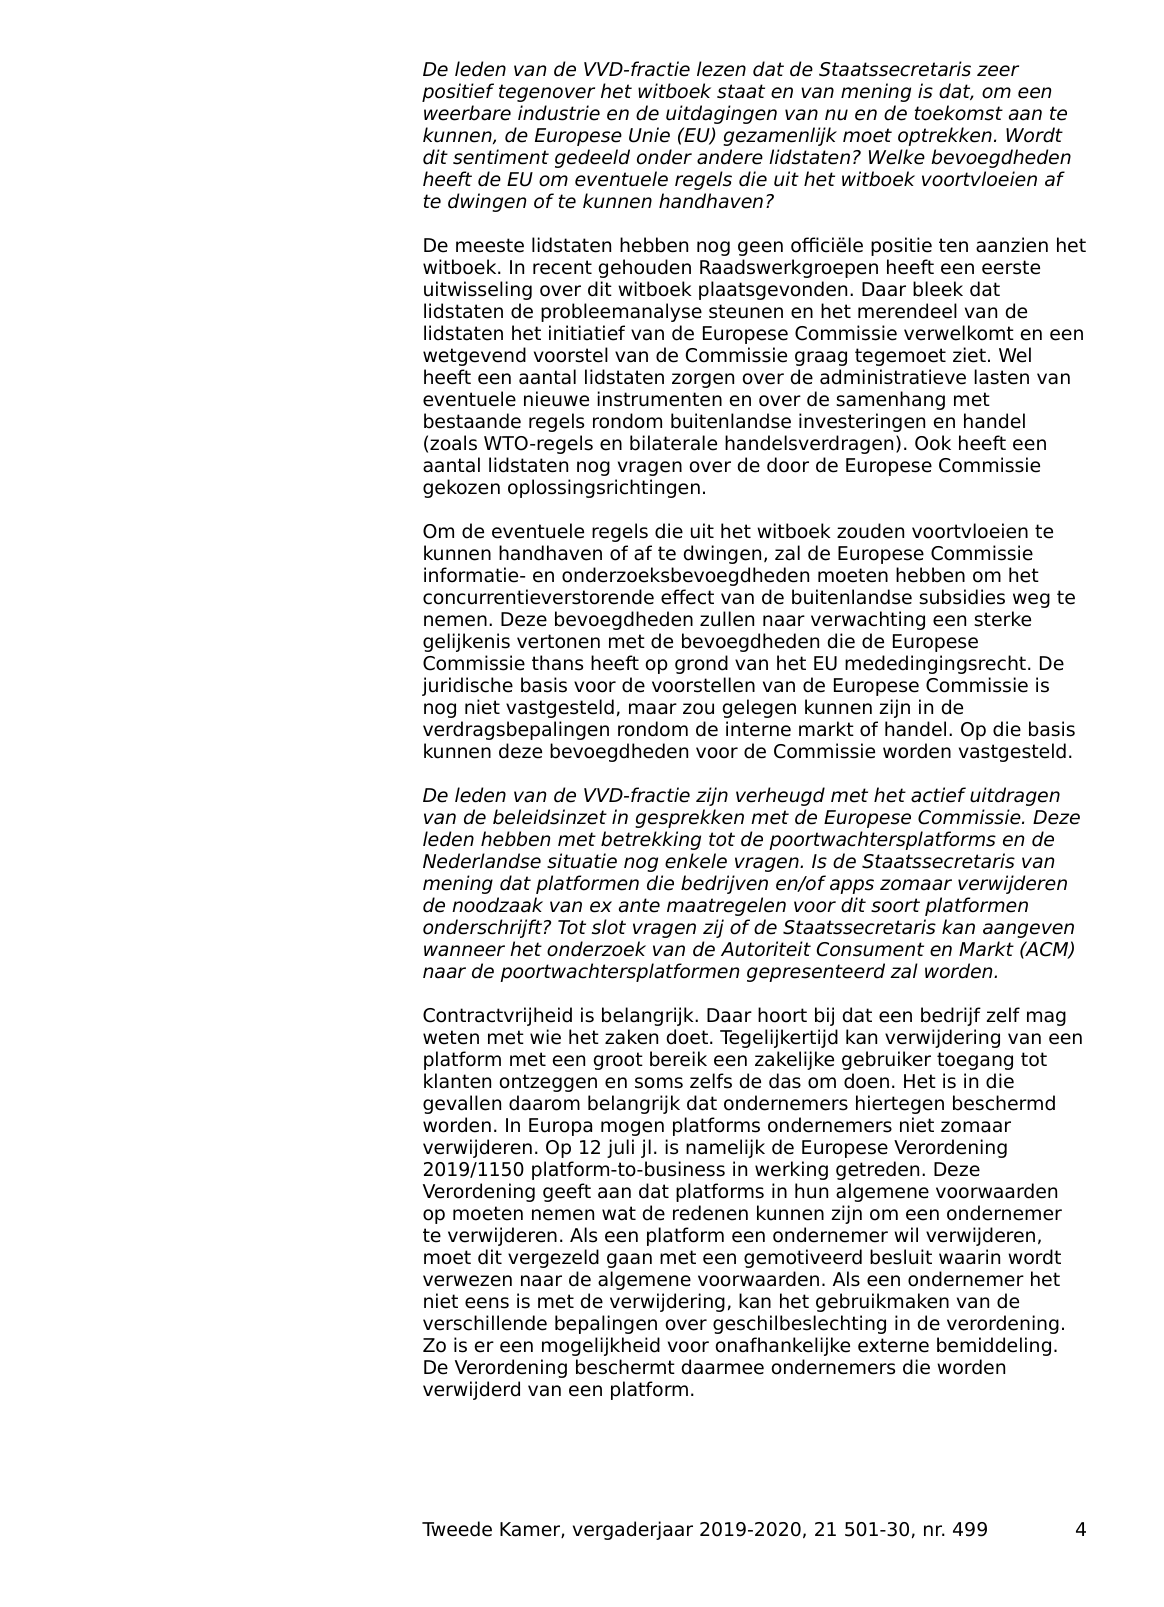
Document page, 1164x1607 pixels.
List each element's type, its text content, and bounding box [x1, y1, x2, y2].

text De leden van de VVD-fractie zijn verheugd met het actief uitdragen van de beleidsinzet in gesprekken met de Europese Commissie. Deze leden hebben met betrekking tot de poortwachtersplatforms en de Nederlandse situatie nog enkele vragen. Is de Staatssecretaris van mening dat platformen die bedrijven en/of apps zomaar verwijderen de noodzaak van ex ante maatregelen voor dit soort platformen onderschrijft? Tot slot vragen zij of de Staatssecretaris kan aangeven wanneer het onderzoek van de Autoriteit Consument en Markt (ACM) naar de poortwachtersplatformen gepresenteerd zal worden. [422, 785, 1087, 983]
text De meeste lidstaten hebben nog geen officiële positie ten aanzien het witboek. In recent gehouden Raadswerkgroepen heeft een eerste uitwisseling over dit witboek plaatsgevonden. Daar bleek dat lidstaten de probleemanalyse steunen en het merendeel van de lidstaten het initiatief van de Europese Commissie verwelkomt en een wetgevend voorstel van de Commissie graag tegemoet ziet. Wel heeft een aantal lidstaten zorgen over de administratieve lasten van eventuele nieuwe instrumenten en over de samenhang met bestaande regels rondom buitenlandse investeringen en handel (zoals WTO-regels en bilaterale handelsverdragen). Ook heeft een aantal lidstaten nog vragen over de door de Europese Commissie gekozen oplossingsrichtingen. [422, 235, 1087, 499]
text De leden van de VVD-fractie lezen dat de Staatssecretaris zeer positief tegenover het witboek staat en van mening is dat, om een weerbare industrie en de uitdagingen van nu en de toekomst aan te kunnen, de Europese Unie (EU) gezamenlijk moet optrekken. Wordt dit sentiment gedeeld onder andere lidstaten? Welke bevoegdheden heeft de EU om eventuele regels die uit het witboek voortvloeien af te dwingen of te kunnen handhaven? [422, 59, 1087, 213]
text Contractvrijheid is belangrijk. Daar hoort bij dat een bedrijf zelf mag weten met wie het zaken doet. Tegelijkertijd kan verwijdering van een platform met een groot bereik een zakelijke gebruiker toegang tot klanten ontzeggen en soms zelfs de das om doen. Het is in die gevallen daarom belangrijk dat ondernemers hiertegen beschermd worden. In Europa mogen platforms ondernemers niet zomaar verwijderen. Op 12 juli jl. is namelijk de Europese Verordening 2019/1150 platform-to-business in werking getreden. Deze Verordening geeft aan dat platforms in hun algemene voorwaarden op moeten nemen wat de redenen kunnen zijn om een ondernemer te verwijderen. Als een platform een ondernemer wil verwijderen, moet dit vergezeld gaan met een gemotiveerd besluit waarin wordt verwezen naar de algemene voorwaarden. Als een ondernemer het niet eens is met de verwijdering, kan het gebruikmaken van de verschillende bepalingen over geschilbeslechting in de verordening. Zo is er een mogelijkheid voor onafhankelijke externe bemiddeling. De Verordening beschermt daarmee ondernemers die worden verwijderd van een platform. [422, 1005, 1087, 1401]
text Om de eventuele regels die uit het witboek zouden voortvloeien te kunnen handhaven of af te dwingen, zal de Europese Commissie informatie- en onderzoeksbevoegdheden moeten hebben om het concurrentieverstorende effect van de buitenlandse subsidies weg te nemen. Deze bevoegdheden zullen naar verwachting een sterke gelijkenis vertonen met de bevoegdheden die de Europese Commissie thans heeft op grond van het EU mededingingsrecht. De juridische basis voor de voorstellen van de Europese Commissie is nog niet vastgesteld, maar zou gelegen kunnen zijn in de verdragsbepalingen rondom de interne markt of handel. Op die basis kunnen deze bevoegdheden voor de Commissie worden vastgesteld. [422, 521, 1087, 763]
